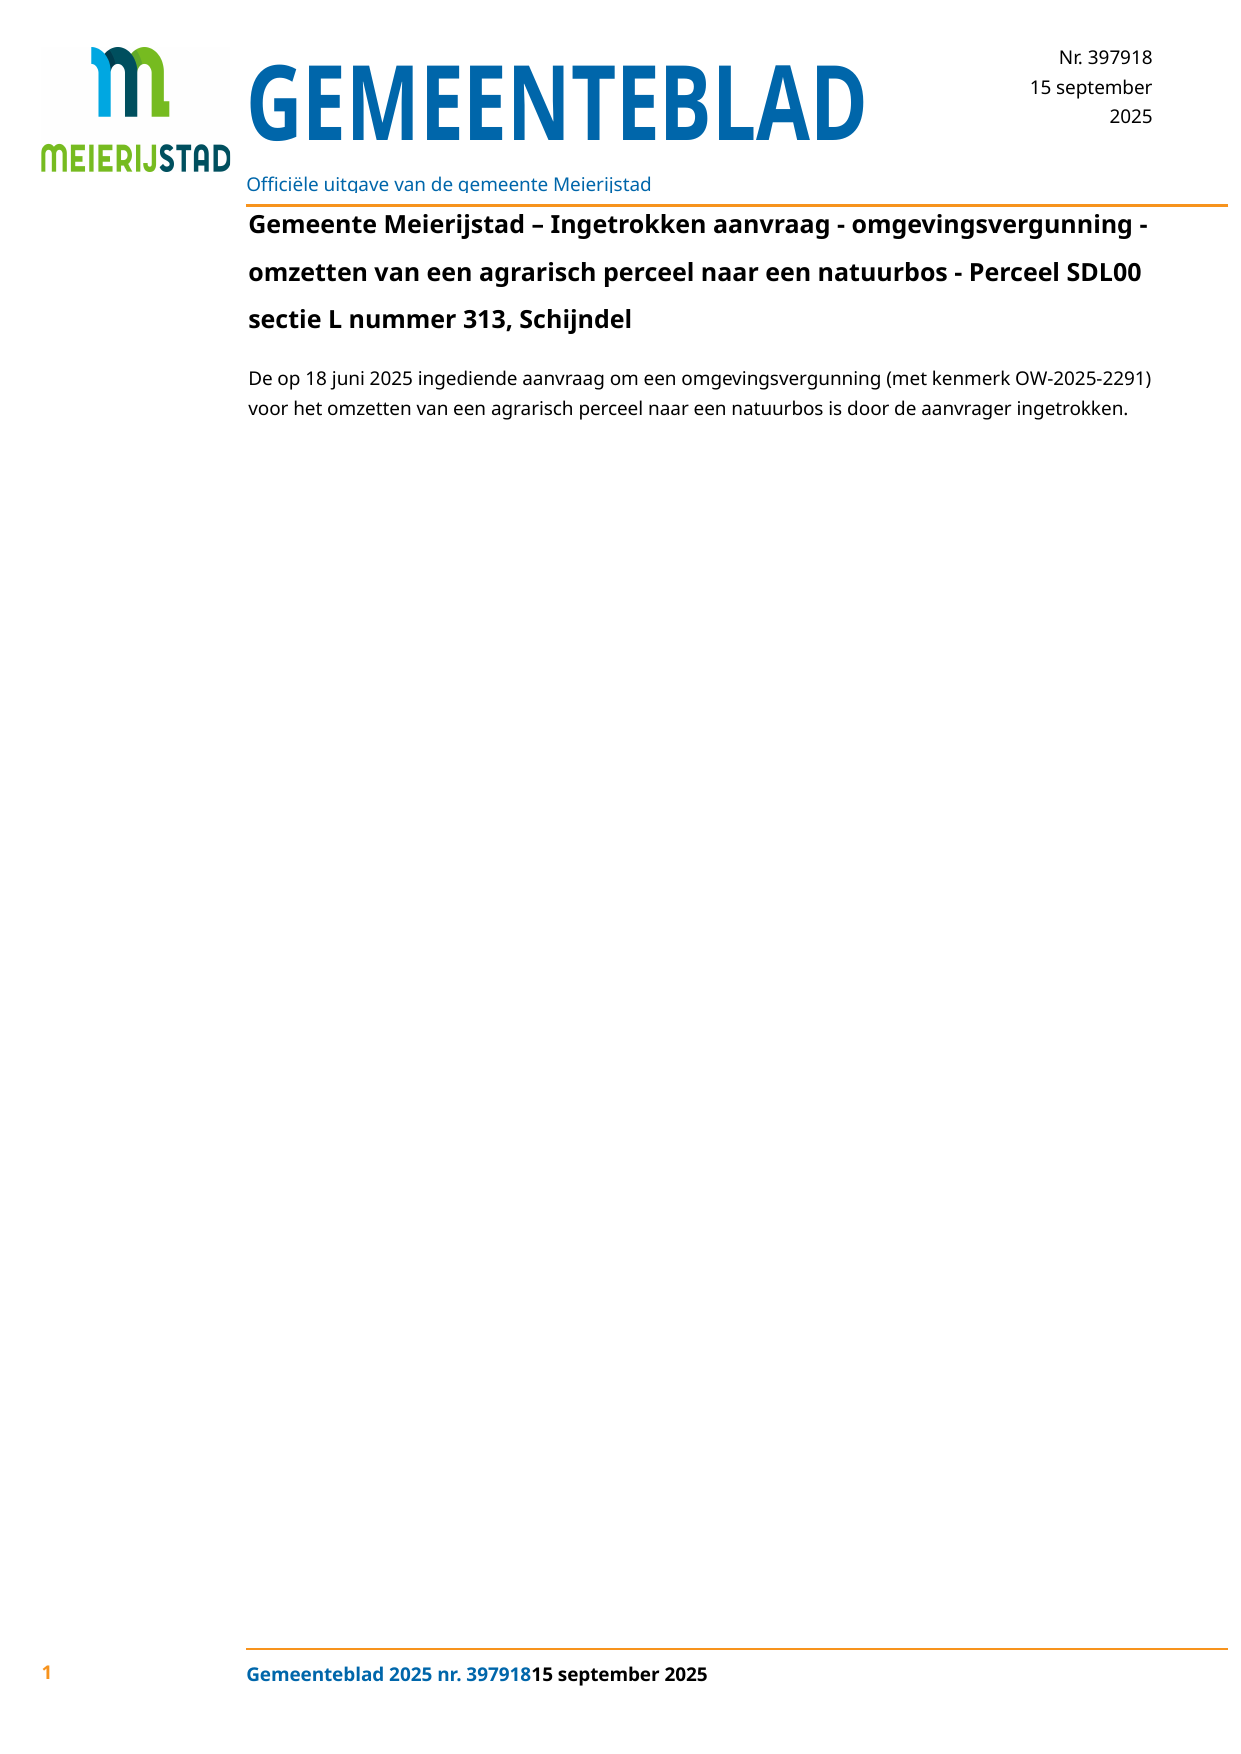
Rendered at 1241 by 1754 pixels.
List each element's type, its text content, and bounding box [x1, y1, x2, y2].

picture [41, 47, 231, 172]
text De op 18 juni 2025 ingediende aanvraag om een omgevingsvergunning (met kenmerk OW-2025-2291) voor het omzetten van een agrarisch perceel naar een natuurbos is door de aanvrager ingetrokken. [248, 366, 1152, 421]
text Gemeente Meierijstad – Ingetrokken aanvraag - omgevingsvergunning - omzetten van een agrarisch perceel naar een natuurbos - Perceel SDL00 sectie L nummer 313, Schijndel [248, 207, 1152, 336]
